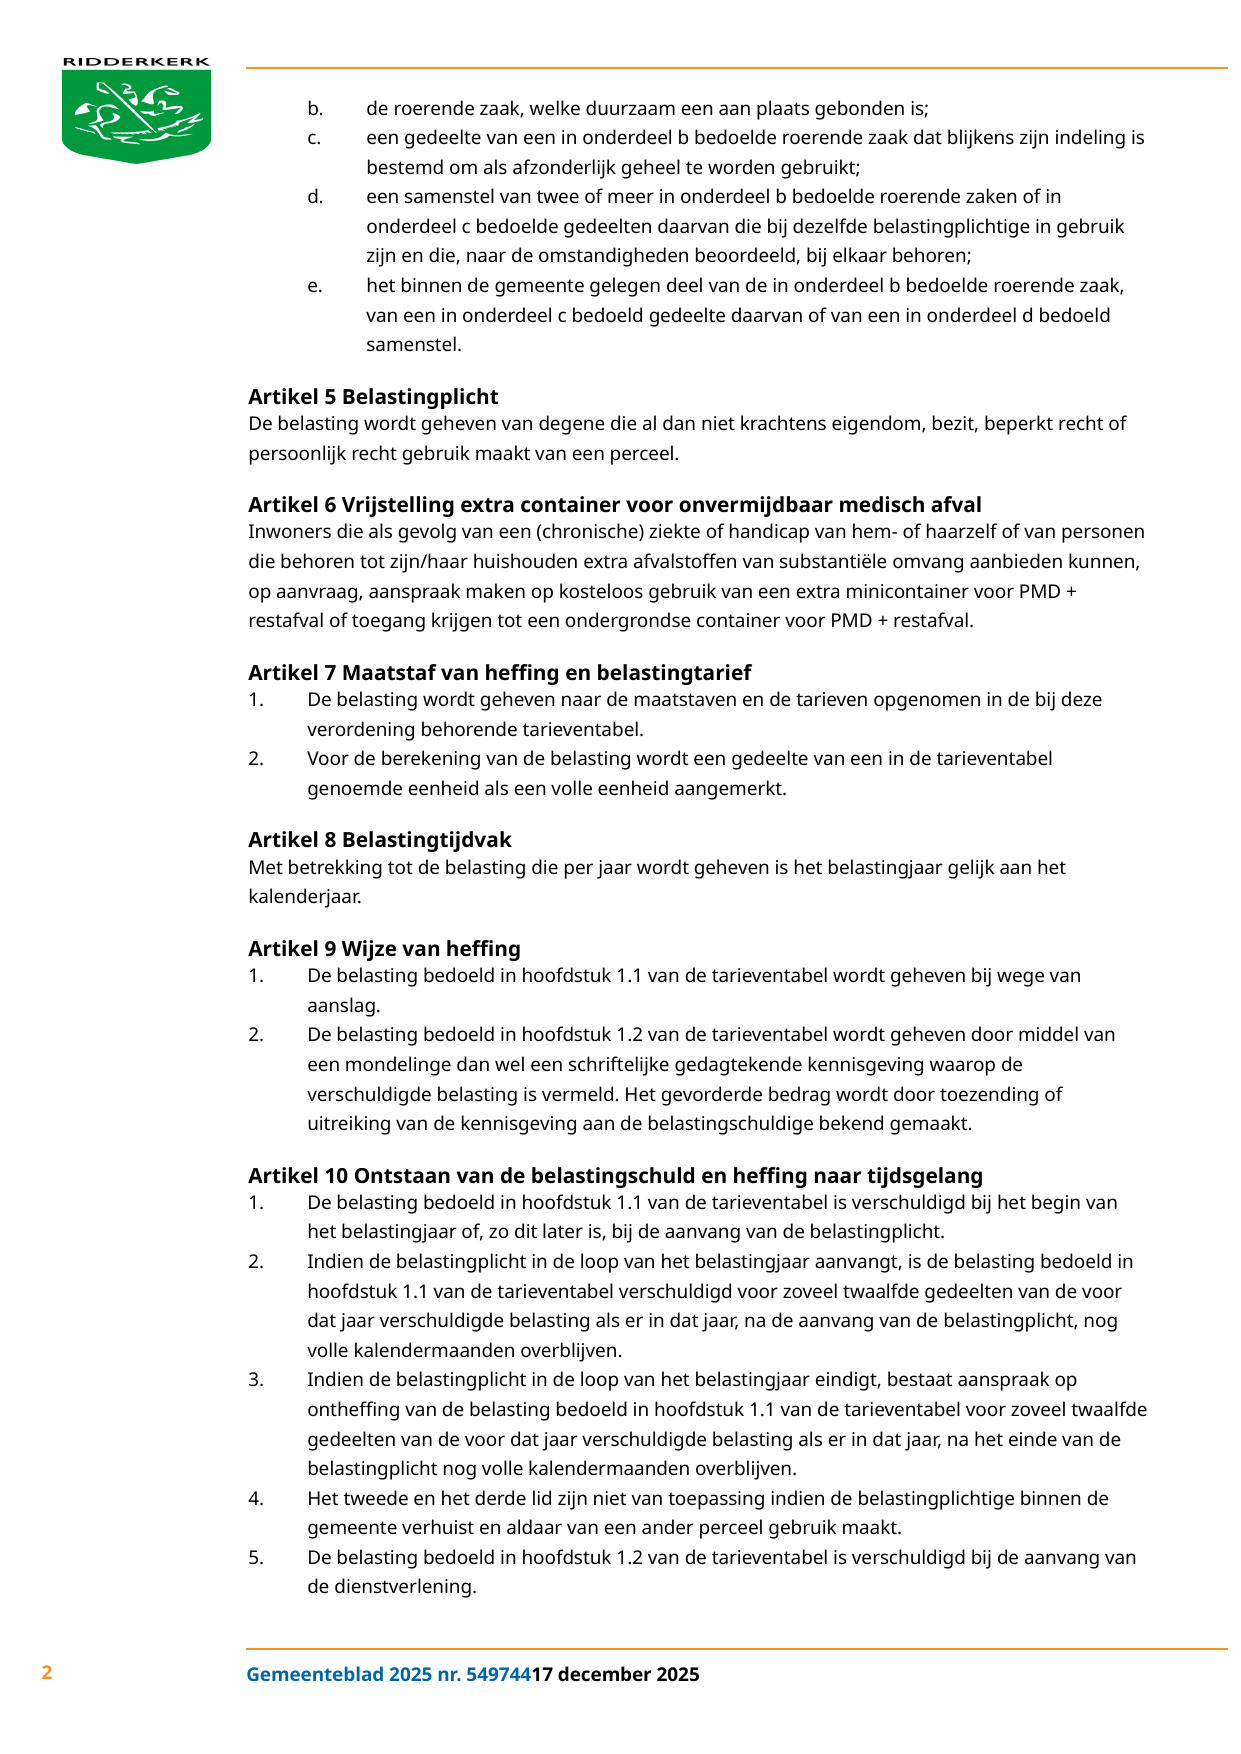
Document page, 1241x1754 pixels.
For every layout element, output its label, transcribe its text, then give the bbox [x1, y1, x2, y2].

list De belasting bedoeld in hoofdstuk 1.1 van de tarieventabel wordt geheven bij wege van aanslag. [248, 962, 1152, 1018]
list De belasting bedoeld in hoofdstuk 1.1 van de tarieventabel is verschuldigd bij het begin van het belastingjaar of, zo dit later is, bij de aanvang van de belastingplicht. [248, 1189, 1152, 1244]
list Indien de belastingplicht in de loop van het belastingjaar eindigt, bestaat aanspraak op ontheffing van de belasting bedoeld in hoofdstuk 1.1 van de tarieventabel voor zoveel twaalfde gedeelten van de voor dat jaar verschuldigde belasting als er in dat jaar, na het einde van de belastingplicht nog volle kalendermaanden overblijven. [248, 1367, 1152, 1481]
list een samenstel van twee of meer in onderdeel b bedoelde roerende zaken of in onderdeel c bedoelde gedeelten daarvan die bij dezelfde belastingplichtige in gebruik zijn en die, naar de omstandigheden beoordeeld, bij elkaar behoren; [307, 183, 1152, 268]
picture [41, 47, 231, 172]
text Artikel 10 Ontstaan van de belastingschuld en heffing naar tijdsgelang [248, 1161, 1152, 1189]
text Artikel 9 Wijze van heffing [248, 934, 1152, 962]
list Het tweede en het derde lid zijn niet van toepassing indien de belastingplichtige binnen de gemeente verhuist en aldaar van een ander perceel gebruik maakt. [248, 1485, 1152, 1540]
list Voor de berekening van de belasting wordt een gedeelte van een in de tarieventabel genoemde eenheid als een volle eenheid aangemerkt. [248, 746, 1152, 801]
text Artikel 5 Belastingplicht [248, 382, 1152, 410]
list het binnen de gemeente gelegen deel van de in onderdeel b bedoelde roerende zaak, van een in onderdeel c bedoeld gedeelte daarvan of van een in onderdeel d bedoeld samenstel. [307, 272, 1152, 357]
list De belasting bedoeld in hoofdstuk 1.2 van de tarieventabel is verschuldigd bij de aanvang van de dienstverlening. [248, 1544, 1152, 1599]
text Met betrekking tot de belasting die per jaar wordt geheven is het belastingjaar gelijk aan het kalenderjaar. [248, 854, 1152, 909]
text Artikel 7 Maatstaf van heffing en belastingtarief [248, 658, 1152, 686]
list De belasting bedoeld in hoofdstuk 1.2 van de tarieventabel wordt geheven door middel van een mondelinge dan wel een schriftelijke gedagtekende kennisgeving waarop de verschuldigde belasting is vermeld. Het gevorderde bedrag wordt door toezending of uitreiking van de kennisgeving aan de belastingschuldige bekend gemaakt. [248, 1022, 1152, 1136]
list een gedeelte van een in onderdeel b bedoelde roerende zaak dat blijkens zijn indeling is bestemd om als afzonderlijk geheel te worden gebruikt; [307, 124, 1152, 180]
text De belasting wordt geheven van degene die al dan niet krachtens eigendom, bezit, beperkt recht of persoonlijk recht gebruik maakt van een perceel. [248, 410, 1152, 466]
list De belasting wordt geheven naar de maatstaven en de tarieven opgenomen in de bij deze verordening behorende tarieventabel. [248, 686, 1152, 742]
text Artikel 8 Belastingtijdvak [248, 826, 1152, 854]
text Inwoners die als gevolg van een (chronische) ziekte of handicap van hem- of haarzelf of van personen die behoren tot zijn/haar huishouden extra afvalstoffen van substantiële omvang aanbieden kunnen, op aanvraag, aanspraak maken op kosteloos gebruik van een extra minicontainer voor PMD + restafval of toegang krijgen tot een ondergrondse container voor PMD + restafval. [248, 519, 1152, 633]
list Indien de belastingplicht in de loop van het belastingjaar aanvangt, is de belasting bedoeld in hoofdstuk 1.1 van de tarieventabel verschuldigd voor zoveel twaalfde gedeelten van de voor dat jaar verschuldigde belasting als er in dat jaar, na de aanvang van de belastingplicht, nog volle kalendermaanden overblijven. [248, 1248, 1152, 1363]
text Artikel 6 Vrijstelling extra container voor onvermijdbaar medisch afval [248, 490, 1152, 519]
list de roerende zaak, welke duurzaam een aan plaats gebonden is; [307, 95, 1152, 121]
